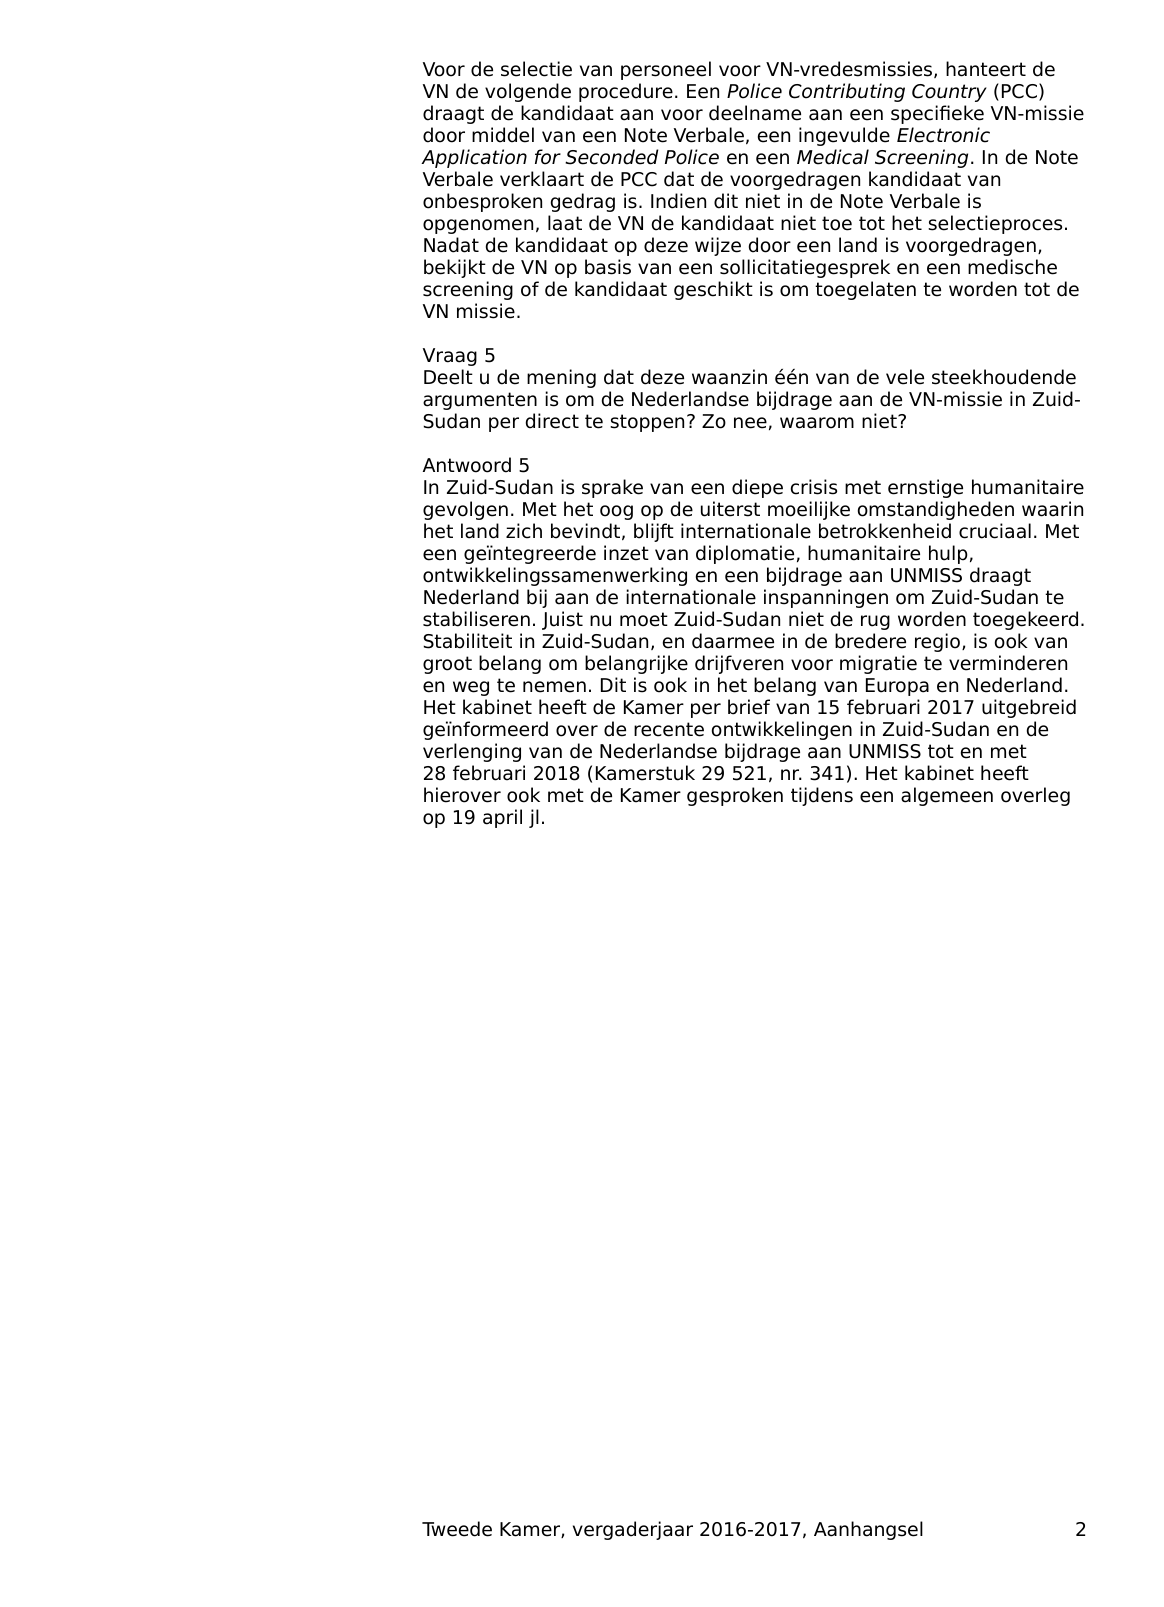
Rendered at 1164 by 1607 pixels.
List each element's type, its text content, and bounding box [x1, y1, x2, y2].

text Antwoord 5 [422, 455, 1087, 477]
text Vraag 5 [422, 345, 1087, 367]
text Voor de selectie van personeel voor VN-vredesmissies, hanteert de VN de volgende procedure. Een Police Contributing Country (PCC) draagt de kandidaat aan voor deelname aan een specifieke VN-missie door middel van een Note Verbale, een ingevulde Electronic Application for Seconded Police en een Medical Screening. In de Note Verbale verklaart de PCC dat de voorgedragen kandidaat van onbesproken gedrag is. Indien dit niet in de Note Verbale is opgenomen, laat de VN de kandidaat niet toe tot het selectieproces. [422, 59, 1087, 235]
text Deelt u de mening dat deze waanzin één van de vele steekhoudende argumenten is om de Nederlandse bijdrage aan de VN-missie in Zuid-Sudan per direct te stoppen? Zo nee, waarom niet? [422, 367, 1087, 433]
text In Zuid-Sudan is sprake van een diepe crisis met ernstige humanitaire gevolgen. Met het oog op de uiterst moeilijke omstandigheden waarin het land zich bevindt, blijft internationale betrokkenheid cruciaal. Met een geïntegreerde inzet van diplomatie, humanitaire hulp, ontwikkelingssamenwerking en een bijdrage aan UNMISS draagt Nederland bij aan de internationale inspanningen om Zuid-Sudan te stabiliseren. Juist nu moet Zuid-Sudan niet de rug worden toegekeerd. Stabiliteit in Zuid-Sudan, en daarmee in de bredere regio, is ook van groot belang om belangrijke drijfveren voor migratie te verminderen en weg te nemen. Dit is ook in het belang van Europa en Nederland. Het kabinet heeft de Kamer per brief van 15 februari 2017 uitgebreid geïnformeerd over de recente ontwikkelingen in Zuid-Sudan en de verlenging van de Nederlandse bijdrage aan UNMISS tot en met 28 februari 2018 (Kamerstuk 29 521, nr. 341). Het kabinet heeft hierover ook met de Kamer gesproken tijdens een algemeen overleg op 19 april jl. [422, 477, 1087, 829]
text Nadat de kandidaat op deze wijze door een land is voorgedragen, bekijkt de VN op basis van een sollicitatiegesprek en een medische screening of de kandidaat geschikt is om toegelaten te worden tot de VN missie. [422, 235, 1087, 323]
